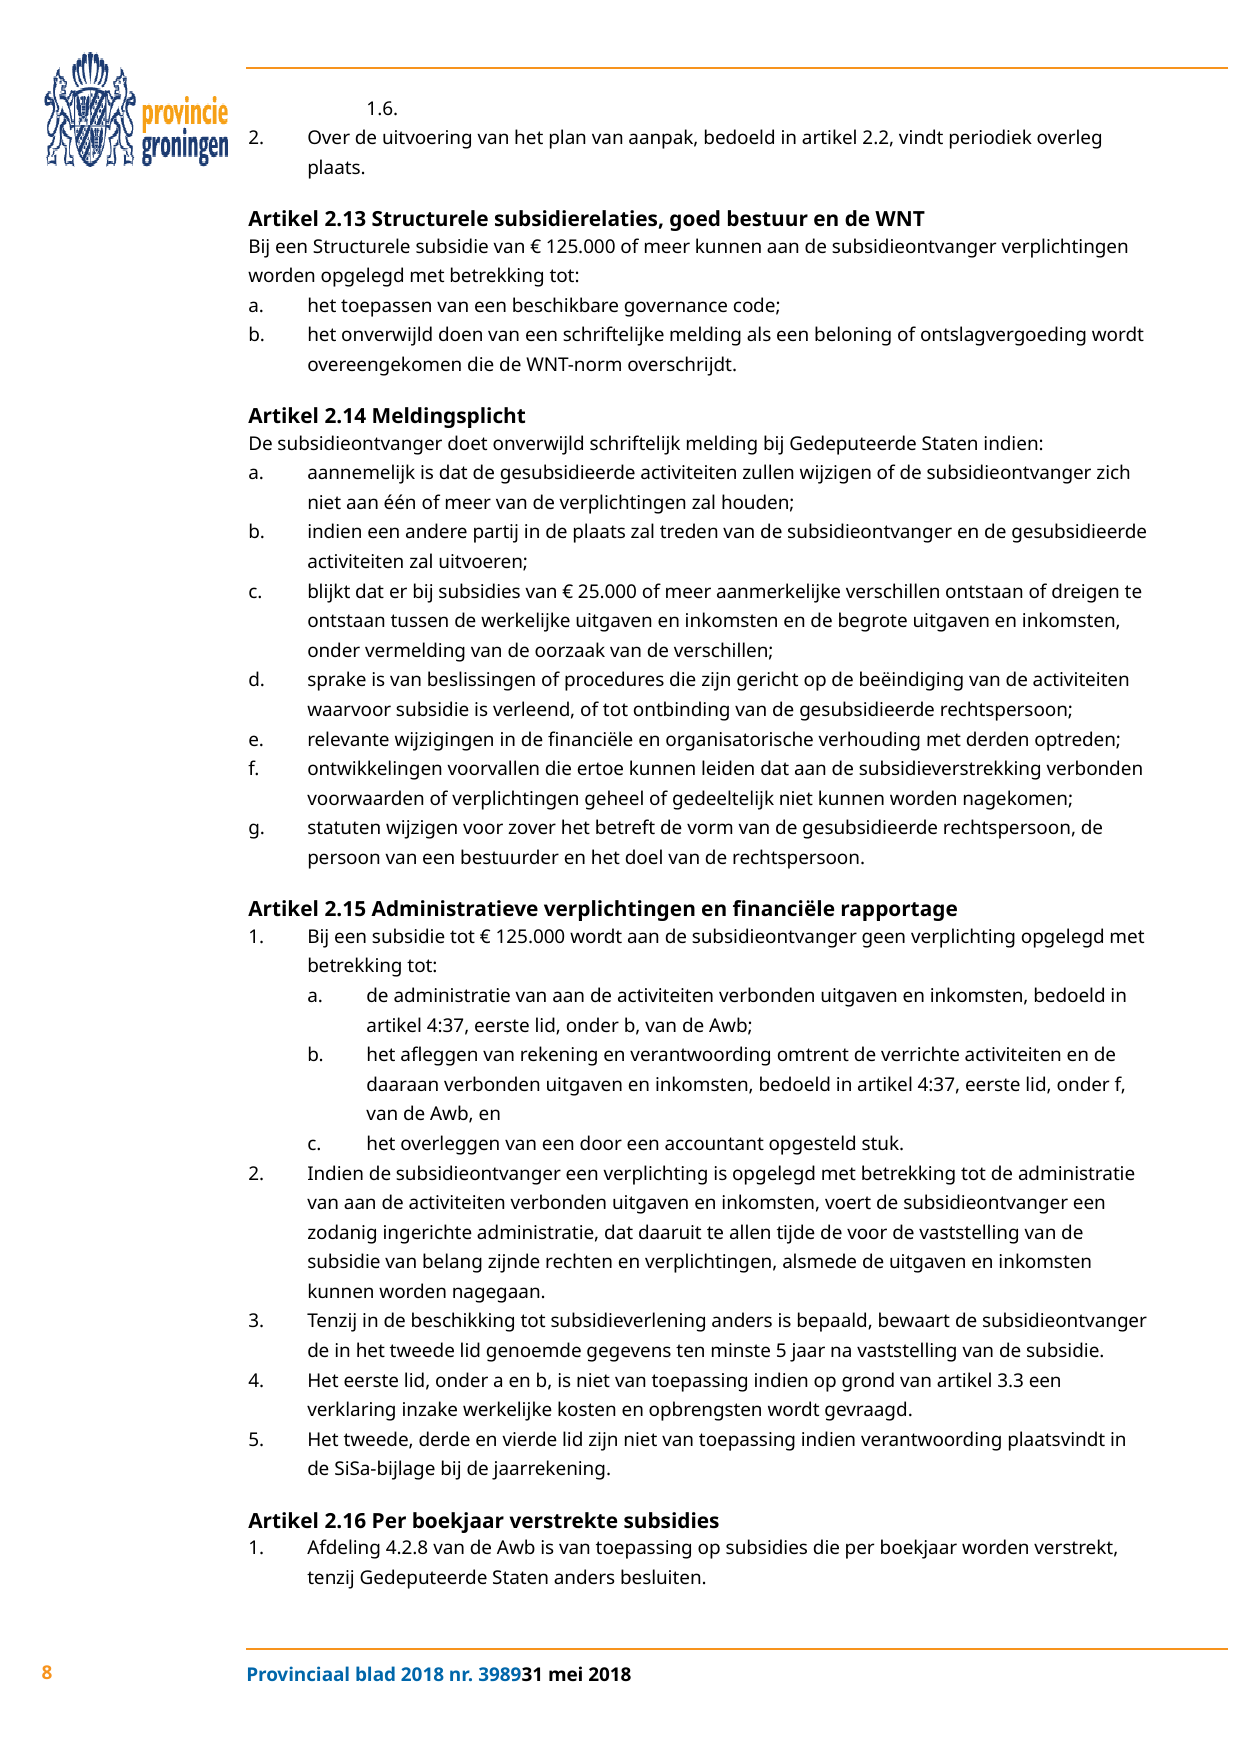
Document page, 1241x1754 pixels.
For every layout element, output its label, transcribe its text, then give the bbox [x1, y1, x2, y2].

text Artikel 2.13 Structurele subsidierelaties, goed bestuur en de WNT [248, 204, 1152, 233]
list indien een andere partij in de plaats zal treden van de subsidieontvanger en de gesubsidieerde activiteiten zal uitvoeren; [248, 519, 1152, 574]
list statuten wijzigen voor zover het betreft de vorm van de gesubsidieerde rechtspersoon, de persoon van een bestuurder en het doel van de rechtspersoon. [248, 814, 1152, 870]
list ontwikkelingen voorvallen die ertoe kunnen leiden dat aan de subsidieverstrekking verbonden voorwaarden of verplichtingen geheel of gedeeltelijk niet kunnen worden nagekomen; [248, 755, 1152, 811]
text De subsidieontvanger doet onverwijld schriftelijk melding bij Gedeputeerde Staten indien: [248, 430, 1152, 456]
list het onverwijld doen van een schriftelijke melding als een beloning of ontslagvergoeding wordt overeengekomen die de WNT-norm overschrijdt. [248, 322, 1152, 377]
list Het tweede, derde en vierde lid zijn niet van toepassing indien verantwoording plaatsvindt in de SiSa-bijlage bij de jaarrekening. [248, 1426, 1152, 1481]
list het afleggen van rekening en verantwoording omtrent de verrichte activiteiten en de daaraan verbonden uitgaven en inkomsten, bedoeld in artikel 4:37, eerste lid, onder f, van de Awb, en [307, 1041, 1152, 1126]
text Artikel 2.15 Administratieve verplichtingen en financiële rapportage [248, 894, 1152, 923]
list Het eerste lid, onder a en b, is niet van toepassing indien op grond van artikel 3.3 een verklaring inzake werkelijke kosten en opbrengsten wordt gevraagd. [248, 1367, 1152, 1422]
list 1.6. [307, 95, 1152, 121]
list het toepassen van een beschikbare governance code; [248, 292, 1152, 318]
list Afdeling 4.2.8 van de Awb is van toepassing op subsidies die per boekjaar worden verstrekt, tenzij Gedeputeerde Staten anders besluiten. [248, 1534, 1152, 1590]
text Artikel 2.16 Per boekjaar verstrekte subsidies [248, 1506, 1152, 1534]
list blijkt dat er bij subsidies van € 25.000 of meer aanmerkelijke verschillen ontstaan of dreigen te ontstaan tussen de werkelijke uitgaven en inkomsten en de begrote uitgaven en inkomsten, onder vermelding van de oorzaak van de verschillen; [248, 578, 1152, 663]
list het overleggen van een door een accountant opgesteld stuk. [307, 1130, 1152, 1156]
list Bij een subsidie tot € 125.000 wordt aan de subsidieontvanger geen verplichting opgelegd met betrekking tot: [248, 923, 1152, 978]
picture [41, 47, 231, 172]
list aannemelijk is dat de gesubsidieerde activiteiten zullen wijzigen of de subsidieontvanger zich niet aan één of meer van de verplichtingen zal houden; [248, 459, 1152, 515]
list de administratie van aan de activiteiten verbonden uitgaven en inkomsten, bedoeld in artikel 4:37, eerste lid, onder b, van de Awb; [307, 982, 1152, 1037]
list Tenzij in de beschikking tot subsidieverlening anders is bepaald, bewaart de subsidieontvanger de in het tweede lid genoemde gegevens ten minste 5 jaar na vaststelling van de subsidie. [248, 1308, 1152, 1363]
list relevante wijzigingen in de financiële en organisatorische verhouding met derden optreden; [248, 726, 1152, 752]
list sprake is van beslissingen of procedures die zijn gericht op de beëindiging van de activiteiten waarvoor subsidie is verleend, of tot ontbinding van de gesubsidieerde rechtspersoon; [248, 667, 1152, 722]
list Indien de subsidieontvanger een verplichting is opgelegd met betrekking tot de administratie van aan de activiteiten verbonden uitgaven en inkomsten, voert de subsidieontvanger een zodanig ingerichte administratie, dat daaruit te allen tijde de voor de vaststelling van de subsidie van belang zijnde rechten en verplichtingen, alsmede de uitgaven en inkomsten kunnen worden nagegaan. [248, 1160, 1152, 1304]
list Over de uitvoering van het plan van aanpak, bedoeld in artikel 2.2, vindt periodiek overleg plaats. [248, 124, 1152, 180]
text Artikel 2.14 Meldingsplicht [248, 402, 1152, 430]
text Bij een Structurele subsidie van € 125.000 of meer kunnen aan de subsidieontvanger verplichtingen worden opgelegd met betrekking tot: [248, 233, 1152, 288]
